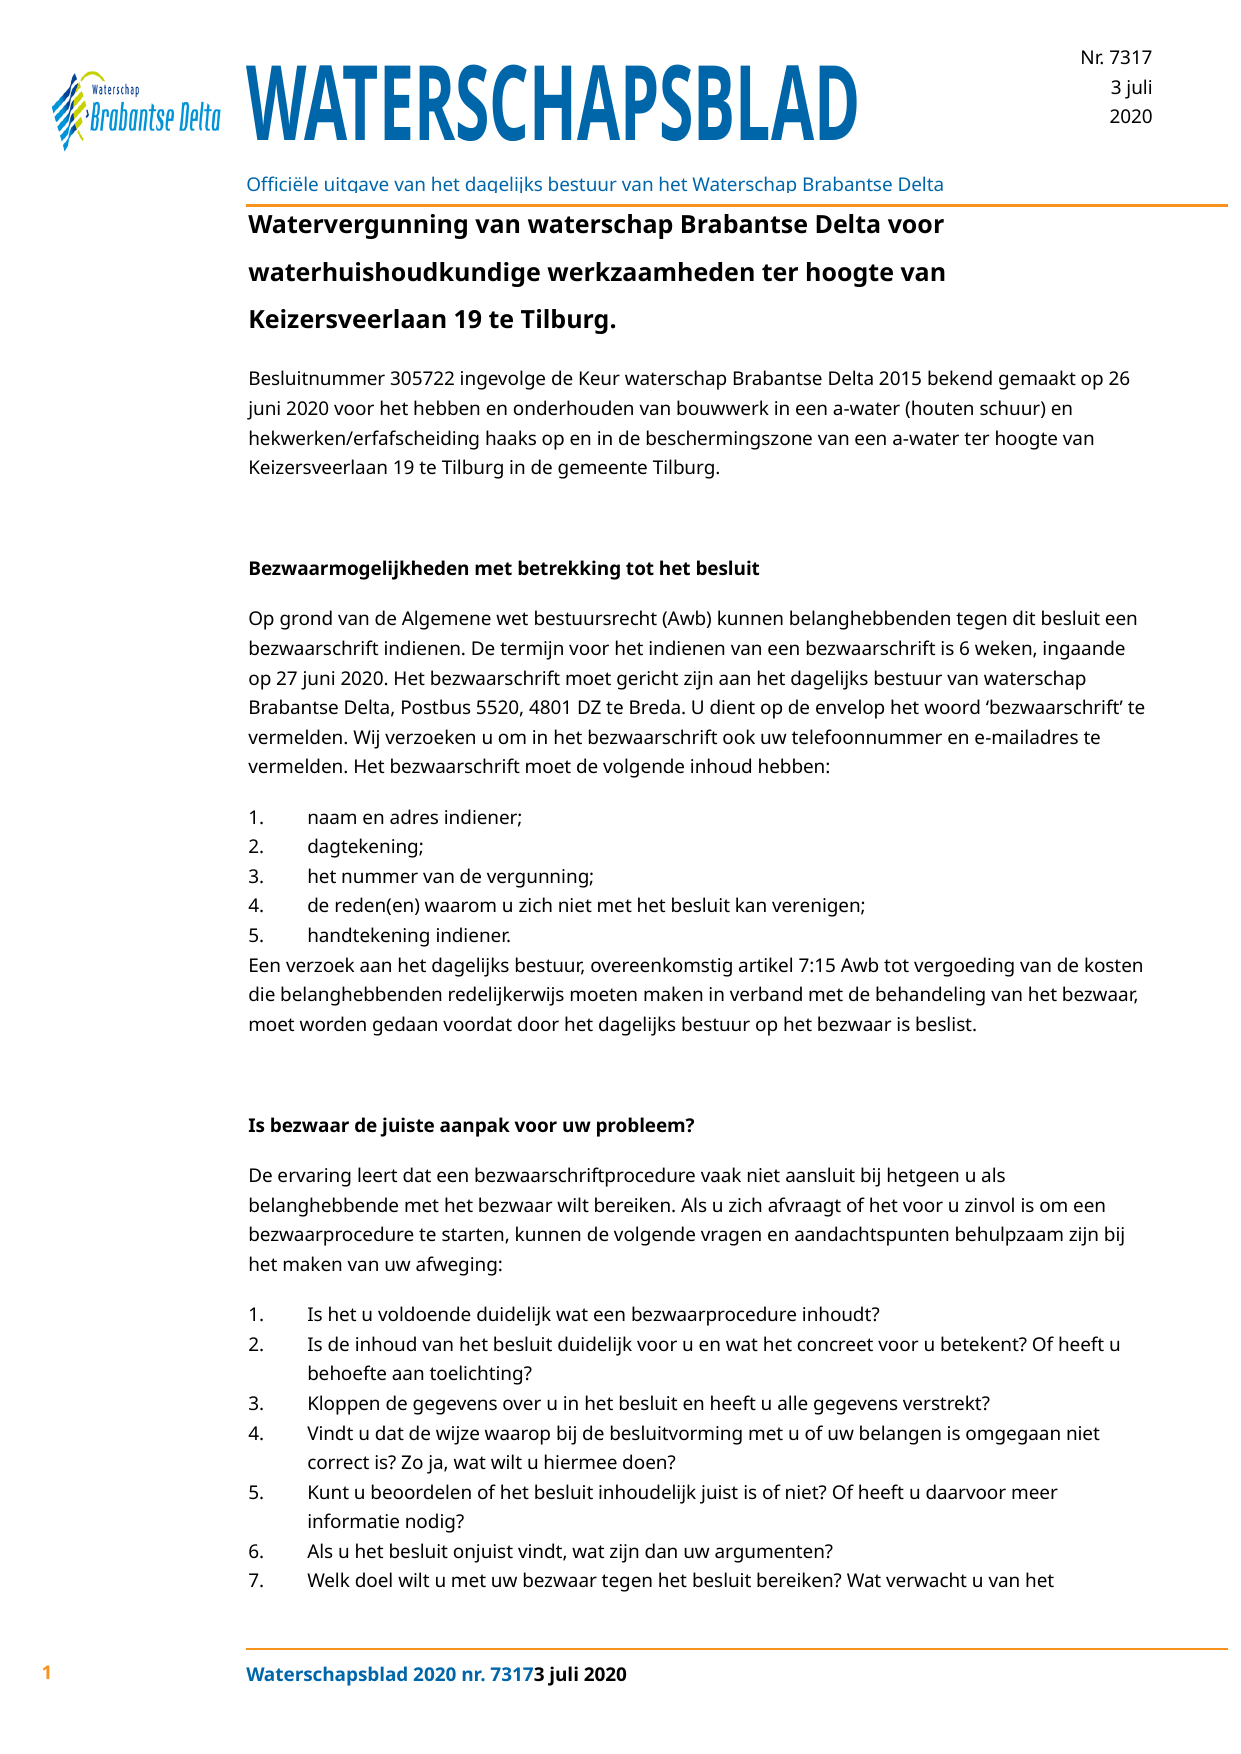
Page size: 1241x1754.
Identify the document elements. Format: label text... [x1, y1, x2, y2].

text Bezwaarmogelijkheden met betrekking tot het besluit [248, 555, 1152, 581]
list Welk doel wilt u met uw bezwaar tegen het besluit bereiken? Wat verwacht u van het [248, 1568, 1152, 1593]
list de reden(en) waarom u zich niet met het besluit kan verenigen; [248, 893, 1152, 918]
list Vindt u dat de wijze waarop bij de besluitvorming met u of uw belangen is omgegaan niet correct is? Zo ja, wat wilt u hiermee doen? [248, 1420, 1152, 1475]
picture [41, 47, 231, 172]
list Is het u voldoende duidelijk wat een bezwaarprocedure inhoudt? [248, 1301, 1152, 1327]
list Kunt u beoordelen of het besluit inhoudelijk juist is of niet? Of heeft u daarvoor meer informatie nodig? [248, 1479, 1152, 1534]
list dagtekening; [248, 833, 1152, 859]
text Besluitnummer 305722 ingevolge de Keur waterschap Brabantse Delta 2015 bekend gemaakt op 26 juni 2020 voor het hebben en onderhouden van bouwwerk in een a-water (houten schuur) en hekwerken/erfafscheiding haaks op en in de beschermingszone van een a-water ter hoogte van Keizersveerlaan 19 te Tilburg in de gemeente Tilburg. [248, 366, 1152, 480]
text Een verzoek aan het dagelijks bestuur, overeenkomstig artikel 7:15 Awb tot vergoeding van de kosten die belanghebbenden redelijkerwijs moeten maken in verband met de behandeling van het bezwaar, moet worden gedaan voordat door het dagelijks bestuur op het bezwaar is beslist. [248, 952, 1152, 1037]
text Watervergunning van waterschap Brabantse Delta voor waterhuishoudkundige werkzaamheden ter hoogte van Keizersveerlaan 19 te Tilburg. [248, 207, 1152, 336]
text De ervaring leert dat een bezwaarschriftprocedure vaak niet aansluit bij hetgeen u als belanghebbende met het bezwaar wilt bereiken. Als u zich afvraagt of het voor u zinvol is om een bezwaarprocedure te starten, kunnen de volgende vragen en aandachtspunten behulpzaam zijn bij het maken van uw afweging: [248, 1162, 1152, 1277]
text Op grond van de Algemene wet bestuursrecht (Awb) kunnen belanghebbenden tegen dit besluit een bezwaarschrift indienen. De termijn voor het indienen van een bezwaarschrift is 6 weken, ingaande op 27 juni 2020. Het bezwaarschrift moet gericht zijn aan het dagelijks bestuur van waterschap Brabantse Delta, Postbus 5520, 4801 DZ te Breda. U dient op de envelop het woord ‘bezwaarschrift’ te vermelden. Wij verzoeken u om in het bezwaarschrift ook uw telefoonnummer en e‑mailadres te vermelden. Het bezwaarschrift moet de volgende inhoud hebben: [248, 606, 1152, 779]
text Is bezwaar de juiste aanpak voor uw probleem? [248, 1112, 1152, 1137]
list Als u het besluit onjuist vindt, wat zijn dan uw argumenten? [248, 1538, 1152, 1564]
list handtekening indiener. [248, 922, 1152, 948]
list naam en adres indiener; [248, 804, 1152, 829]
list Kloppen de gegevens over u in het besluit en heeft u alle gegevens verstrekt? [248, 1390, 1152, 1416]
list Is de inhoud van het besluit duidelijk voor u en wat het concreet voor u betekent? Of heeft u behoefte aan toelichting? [248, 1331, 1152, 1386]
list het nummer van de vergunning; [248, 863, 1152, 889]
